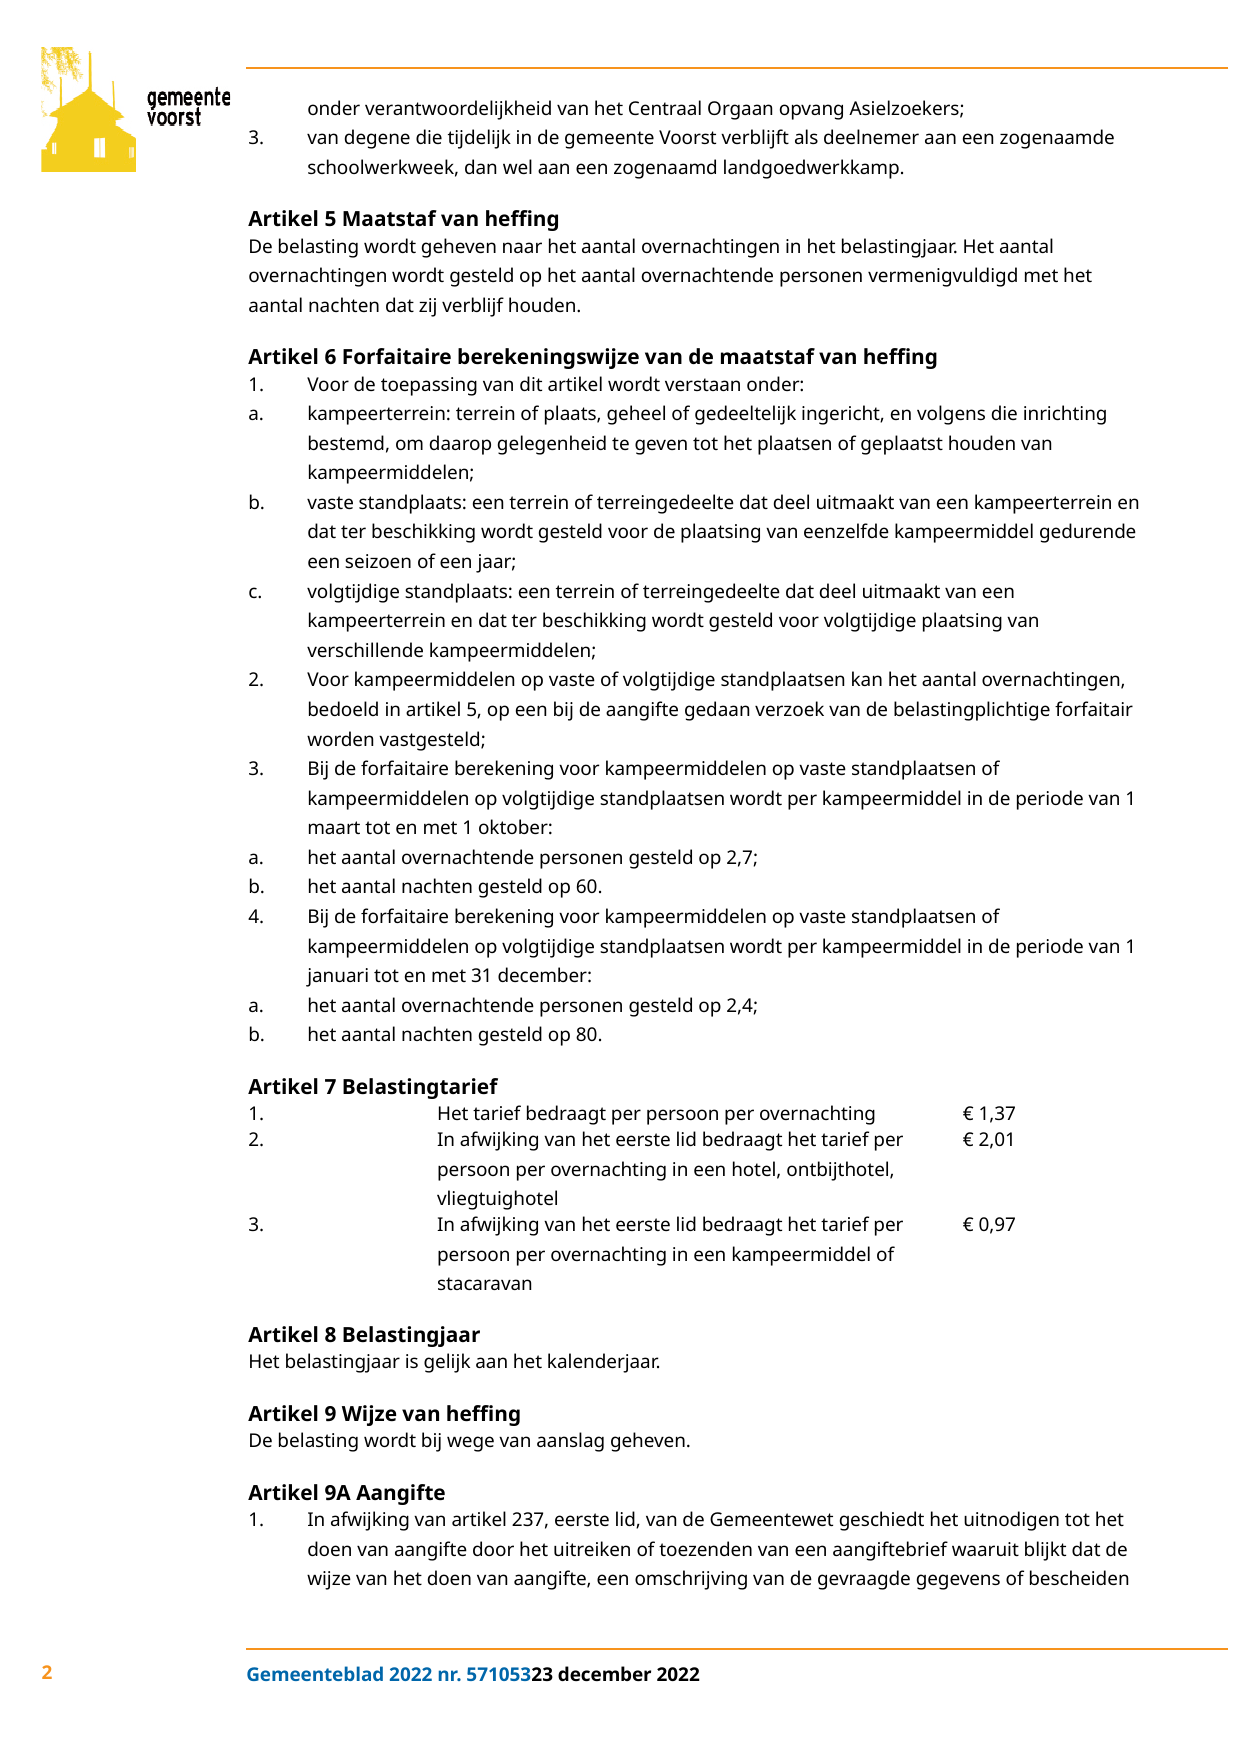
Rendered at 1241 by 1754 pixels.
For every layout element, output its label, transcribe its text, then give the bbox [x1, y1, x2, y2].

text Artikel 8 Belastingjaar [248, 1320, 1152, 1349]
list onder verantwoordelijkheid van het Centraal Orgaan opvang Asielzoekers; [248, 95, 1152, 121]
list het aantal overnachtende personen gesteld op 2,4; [248, 992, 1152, 1018]
list Voor kampeermiddelen op vaste of volgtijdige standplaatsen kan het aantal overnachtingen, bedoeld in artikel 5, op een bij de aangifte gedaan verzoek van de belastingplichtige forfaitair worden vastgesteld; [248, 667, 1152, 752]
text Het belastingjaar is gelijk aan het kalenderjaar. [248, 1349, 1152, 1374]
table_cell In afwijking van het eerste lid bedraagt het tarief per persoon per overnachting in een hotel, ontbijthotel, vliegtuighotel [437, 1126, 963, 1211]
list vaste standplaats: een terrein of terreingedeelte dat deel uitmaakt van een kampeerterrein en dat ter beschikking wordt gesteld voor de plaatsing van eenzelfde kampeermiddel gedurende een seizoen of een jaar; [248, 489, 1152, 574]
list kampeerterrein: terrein of plaats, geheel of gedeeltelijk ingericht, en volgens die inrichting bestemd, om daarop gelegenheid te geven tot het plaatsen of geplaatst houden van kampeermiddelen; [248, 400, 1152, 485]
picture [41, 47, 231, 172]
list Voor de toepassing van dit artikel wordt verstaan onder: [248, 371, 1152, 397]
text Artikel 7 Belastingtarief [248, 1072, 1152, 1101]
list het aantal nachten gesteld op 80. [248, 1022, 1152, 1047]
text De belasting wordt bij wege van aanslag geheven. [248, 1427, 1152, 1453]
table_cell € 0,97 [963, 1211, 1152, 1296]
list Bij de forfaitaire berekening voor kampeermiddelen op vaste standplaatsen of kampeermiddelen op volgtijdige standplaatsen wordt per kampeermiddel in de periode van 1 januari tot en met 31 december: [248, 903, 1152, 988]
text Artikel 6 Forfaitaire berekeningswijze van de maatstaf van heffing [248, 342, 1152, 371]
list volgtijdige standplaats: een terrein of terreingedeelte dat deel uitmaakt van een kampeerterrein en dat ter beschikking wordt gesteld voor volgtijdige plaatsing van verschillende kampeermiddelen; [248, 578, 1152, 663]
list het aantal overnachtende personen gesteld op 2,7; [248, 844, 1152, 870]
table_cell 3. [248, 1211, 437, 1296]
list Bij de forfaitaire berekening voor kampeermiddelen op vaste standplaatsen of kampeermiddelen op volgtijdige standplaatsen wordt per kampeermiddel in de periode van 1 maart tot en met 1 oktober: [248, 755, 1152, 840]
table_header € 1,37 [963, 1101, 1152, 1126]
text Artikel 9 Wijze van heffing [248, 1399, 1152, 1427]
text Artikel 5 Maatstaf van heffing [248, 204, 1152, 233]
list het aantal nachten gesteld op 60. [248, 874, 1152, 899]
table_cell € 2,01 [963, 1126, 1152, 1211]
table_cell In afwijking van het eerste lid bedraagt het tarief per persoon per overnachting in een kampeermiddel of stacaravan [437, 1211, 963, 1296]
text Artikel 9A Aangifte [248, 1478, 1152, 1506]
text De belasting wordt geheven naar het aantal overnachtingen in het belastingjaar. Het aantal overnachtingen wordt gesteld op het aantal overnachtende personen vermenigvuldigd met het aantal nachten dat zij verblijf houden. [248, 233, 1152, 318]
table_header Het tarief bedraagt per persoon per overnachting [437, 1101, 963, 1126]
table_header 1. [248, 1101, 437, 1126]
list van degene die tijdelijk in de gemeente Voorst verblijft als deelnemer aan een zogenaamde schoolwerkweek, dan wel aan een zogenaamd landgoedwerkkamp. [248, 124, 1152, 180]
list In afwijking van artikel 237, eerste lid, van de Gemeentewet geschiedt het uitnodigen tot het doen van aangifte door het uitreiken of toezenden van een aangiftebrief waaruit blijkt dat de wijze van het doen van aangifte, een omschrijving van de gevraagde gegevens of bescheiden [248, 1506, 1152, 1591]
table_cell 2. [248, 1126, 437, 1211]
